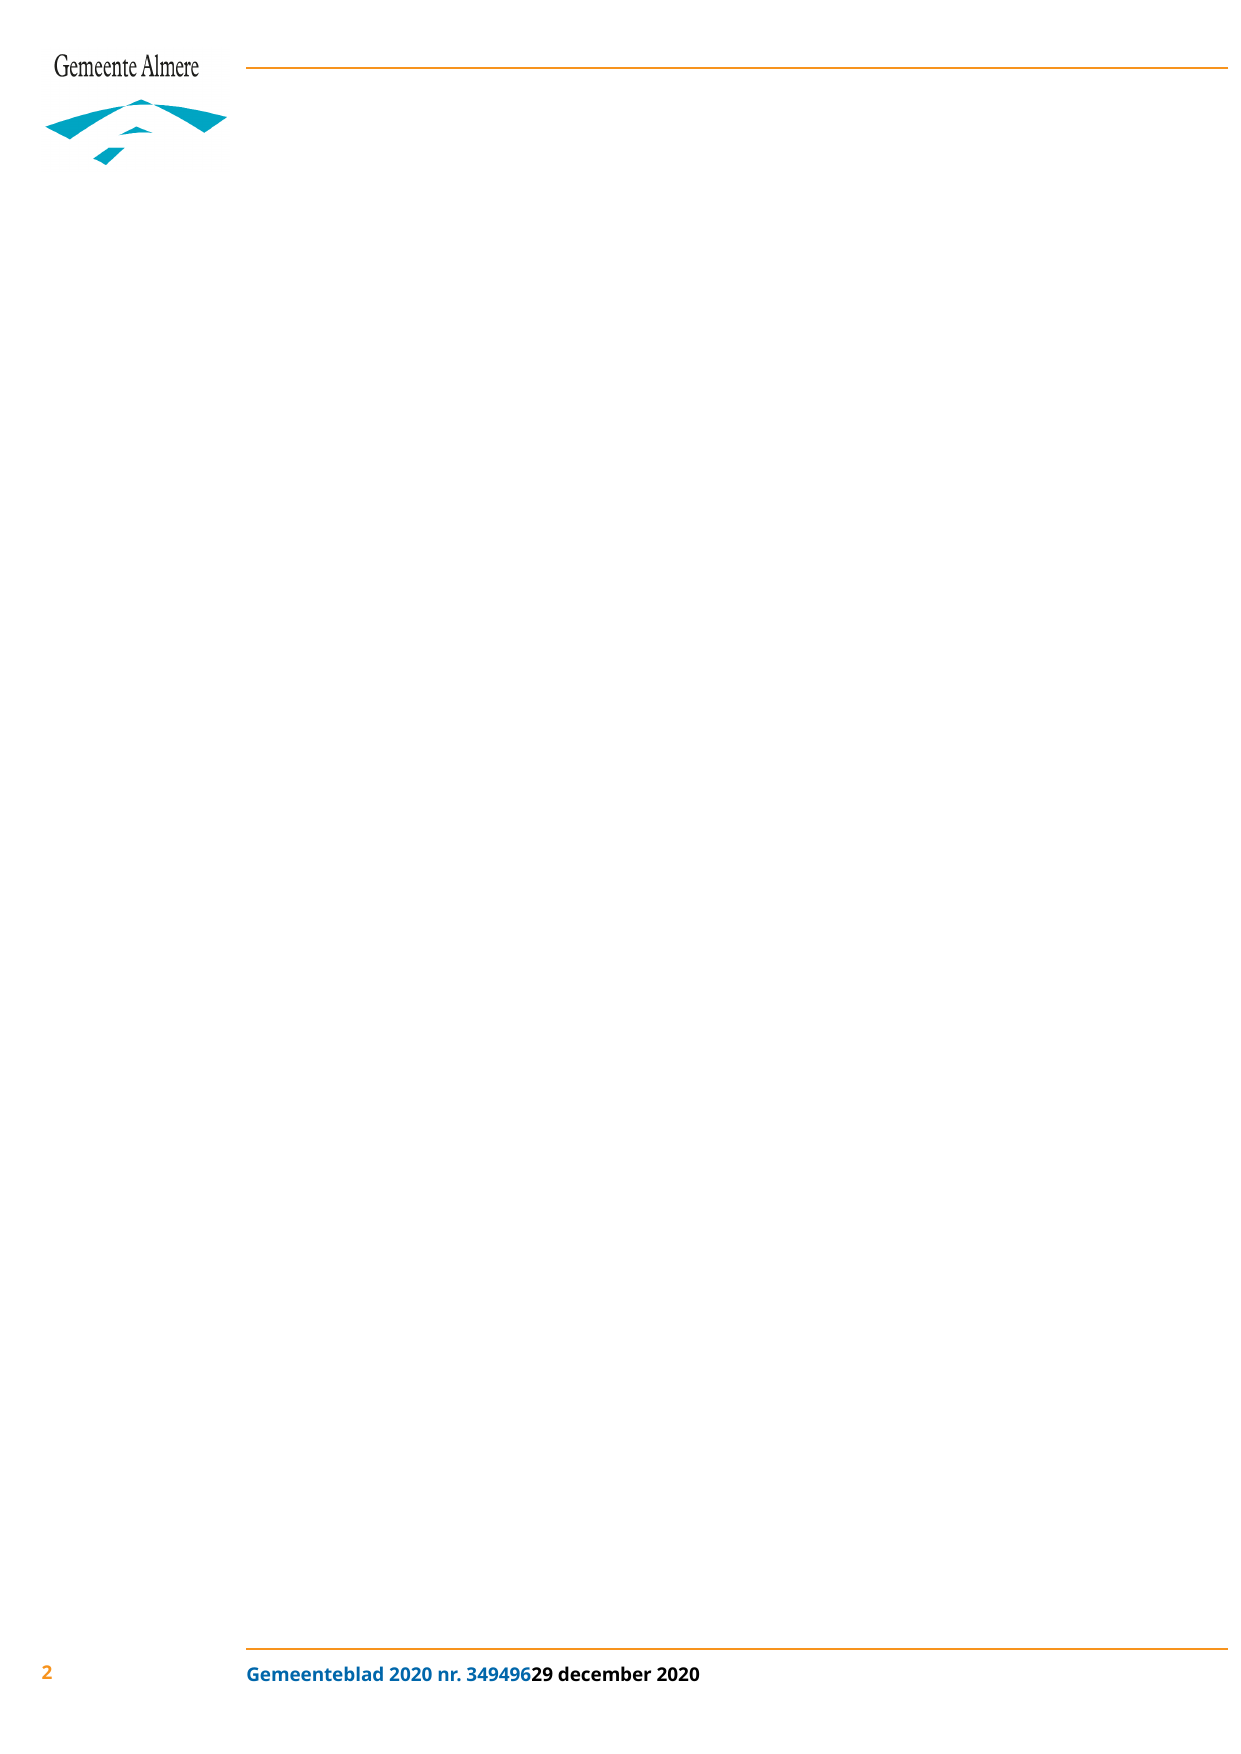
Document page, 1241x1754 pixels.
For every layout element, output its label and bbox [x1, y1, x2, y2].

picture [41, 47, 231, 172]
